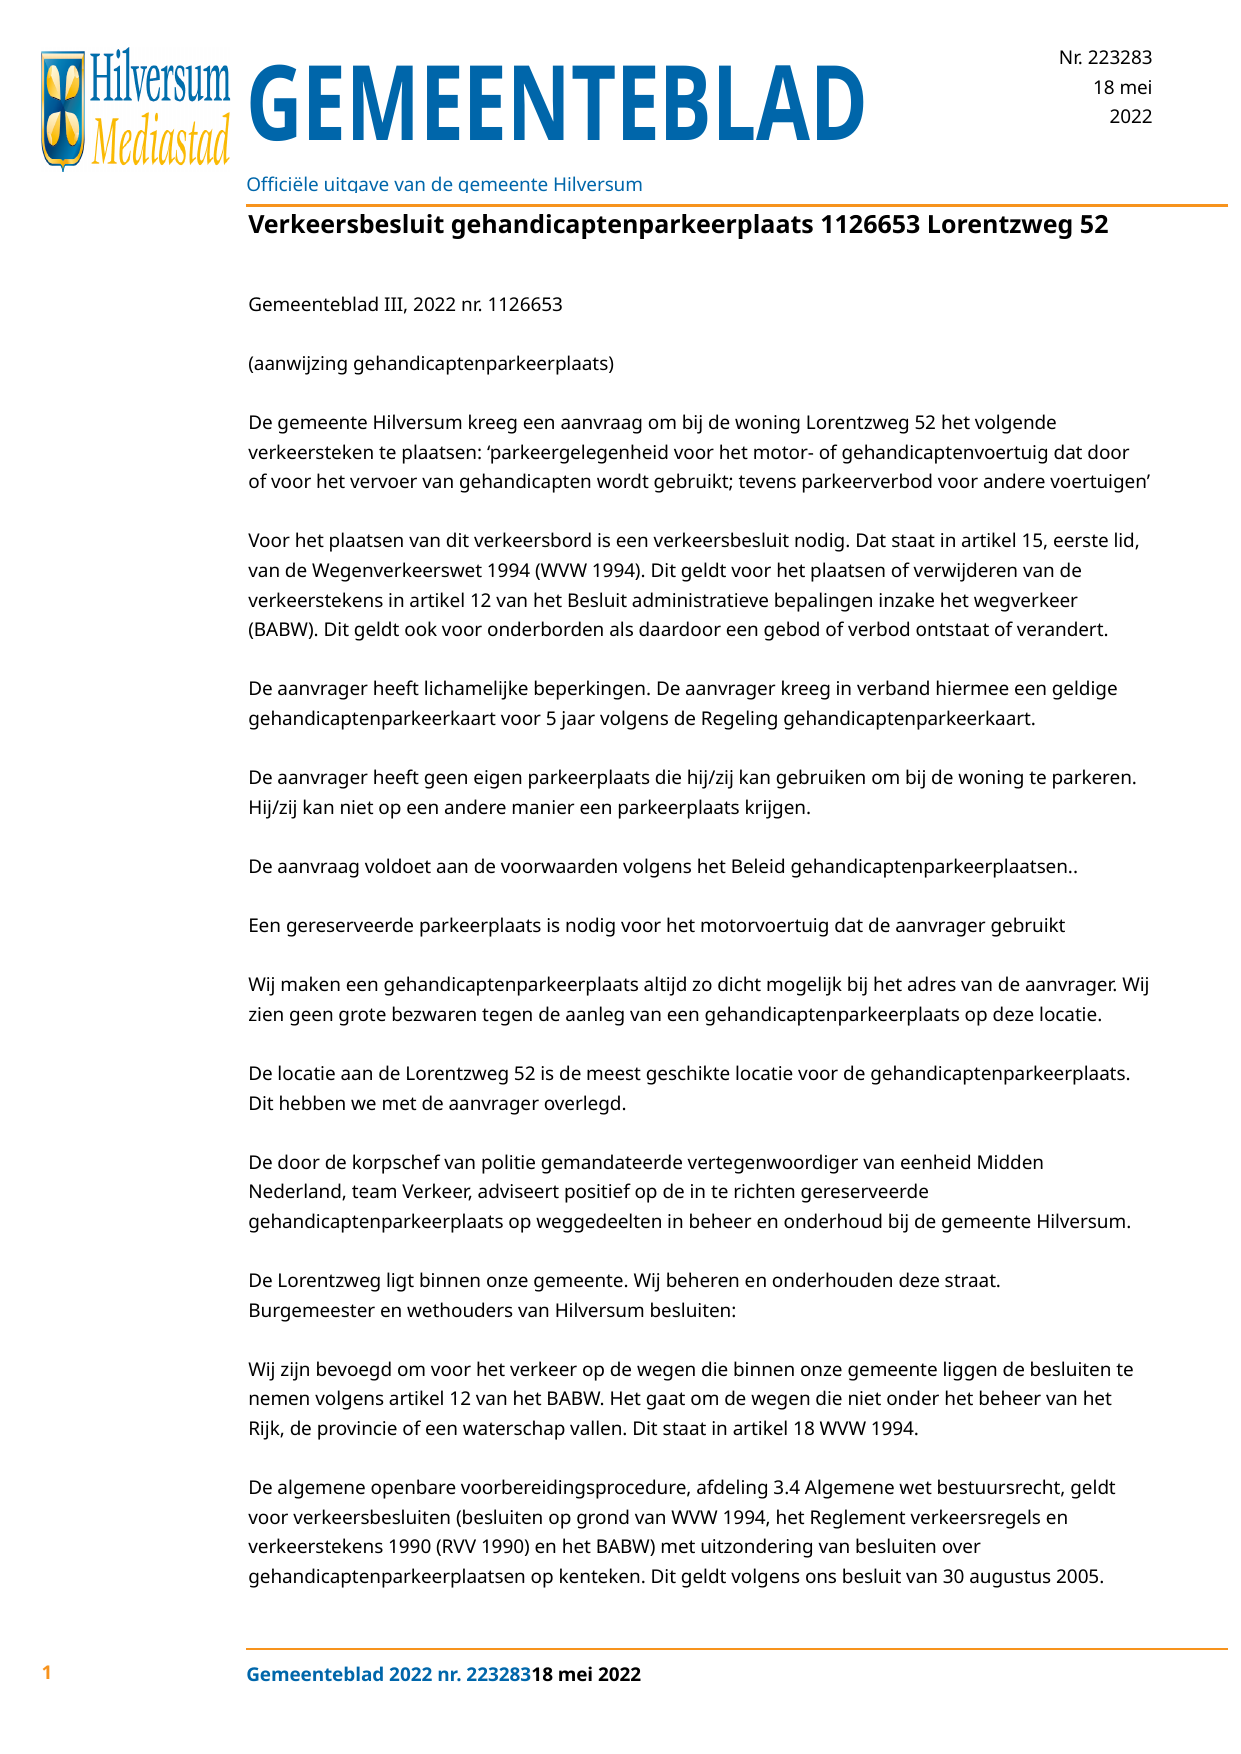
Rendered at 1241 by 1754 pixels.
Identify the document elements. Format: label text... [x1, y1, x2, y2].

text (aanwijzing gehandicaptenparkeerplaats) [248, 350, 1152, 376]
text De gemeente Hilversum kreeg een aanvraag om bij de woning Lorentzweg 52 het volgende verkeersteken te plaatsen: ‘parkeergelegenheid voor het motor- of gehandicaptenvoertuig dat door of voor het vervoer van gehandicapten wordt gebruikt; tevens parkeerverbod voor andere voertuigen’ [248, 409, 1152, 494]
text Nederland, team Verkeer, adviseert positief op de in te richten gereserveerde [248, 1178, 1152, 1204]
text Wij maken een gehandicaptenparkeerplaats altijd zo dicht mogelijk bij het adres van de aanvrager. Wij zien geen grote bezwaren tegen de aanleg van een gehandicaptenparkeerplaats op deze locatie. [248, 971, 1152, 1027]
text gehandicaptenparkeerplaats op weggedeelten in beheer en onderhoud bij de gemeente Hilversum. [248, 1208, 1152, 1234]
text De door de korpschef van politie gemandateerde vertegenwoordiger van eenheid Midden [248, 1149, 1152, 1175]
text De aanvraag voldoet aan de voorwaarden volgens het Beleid gehandicaptenparkeerplaatsen.. [248, 853, 1152, 879]
text Voor het plaatsen van dit verkeersbord is een verkeersbesluit nodig. Dat staat in artikel 15, eerste lid, van de Wegenverkeerswet 1994 (WVW 1994). Dit geldt voor het plaatsen of verwijderen van de verkeerstekens in artikel 12 van het Besluit administratieve bepalingen inzake het wegverkeer (BABW). Dit geldt ook voor onderborden als daardoor een gebod of verbod ontstaat of verandert. [248, 528, 1152, 642]
text De Lorentzweg ligt binnen onze gemeente. Wij beheren en onderhouden deze straat. [248, 1267, 1152, 1293]
text Verkeersbesluit gehandicaptenparkeerplaats 1126653 Lorentzweg 52 [248, 207, 1152, 241]
text Wij zijn bevoegd om voor het verkeer op de wegen die binnen onze gemeente liggen de besluiten te nemen volgens artikel 12 van het BABW. Het gaat om de wegen die niet onder het beheer van het Rijk, de provincie of een waterschap vallen. Dit staat in artikel 18 WVW 1994. [248, 1356, 1152, 1441]
text Burgemeester en wethouders van Hilversum besluiten: [248, 1297, 1152, 1323]
text Gemeenteblad III, 2022 nr. 1126653 [248, 291, 1152, 317]
text De aanvrager heeft lichamelijke beperkingen. De aanvrager kreeg in verband hiermee een geldige gehandicaptenparkeerkaart voor 5 jaar volgens de Regeling gehandicaptenparkeerkaart. [248, 676, 1152, 731]
text De aanvrager heeft geen eigen parkeerplaats die hij/zij kan gebruiken om bij de woning te parkeren. Hij/zij kan niet op een andere manier een parkeerplaats krijgen. [248, 764, 1152, 820]
text Een gereserveerde parkeerplaats is nodig voor het motorvoertuig dat de aanvrager gebruikt [248, 912, 1152, 938]
text De algemene openbare voorbereidingsprocedure, afdeling 3.4 Algemene wet bestuursrecht, geldt voor verkeersbesluiten (besluiten op grond van WVW 1994, het Reglement verkeersregels en verkeerstekens 1990 (RVV 1990) en het BABW) met uitzondering van besluiten over gehandicaptenparkeerplaatsen op kenteken. Dit geldt volgens ons besluit van 30 augustus 2005. [248, 1474, 1152, 1589]
picture [41, 47, 231, 172]
text De locatie aan de Lorentzweg 52 is de meest geschikte locatie voor de gehandicaptenparkeerplaats. Dit hebben we met de aanvrager overlegd. [248, 1060, 1152, 1116]
